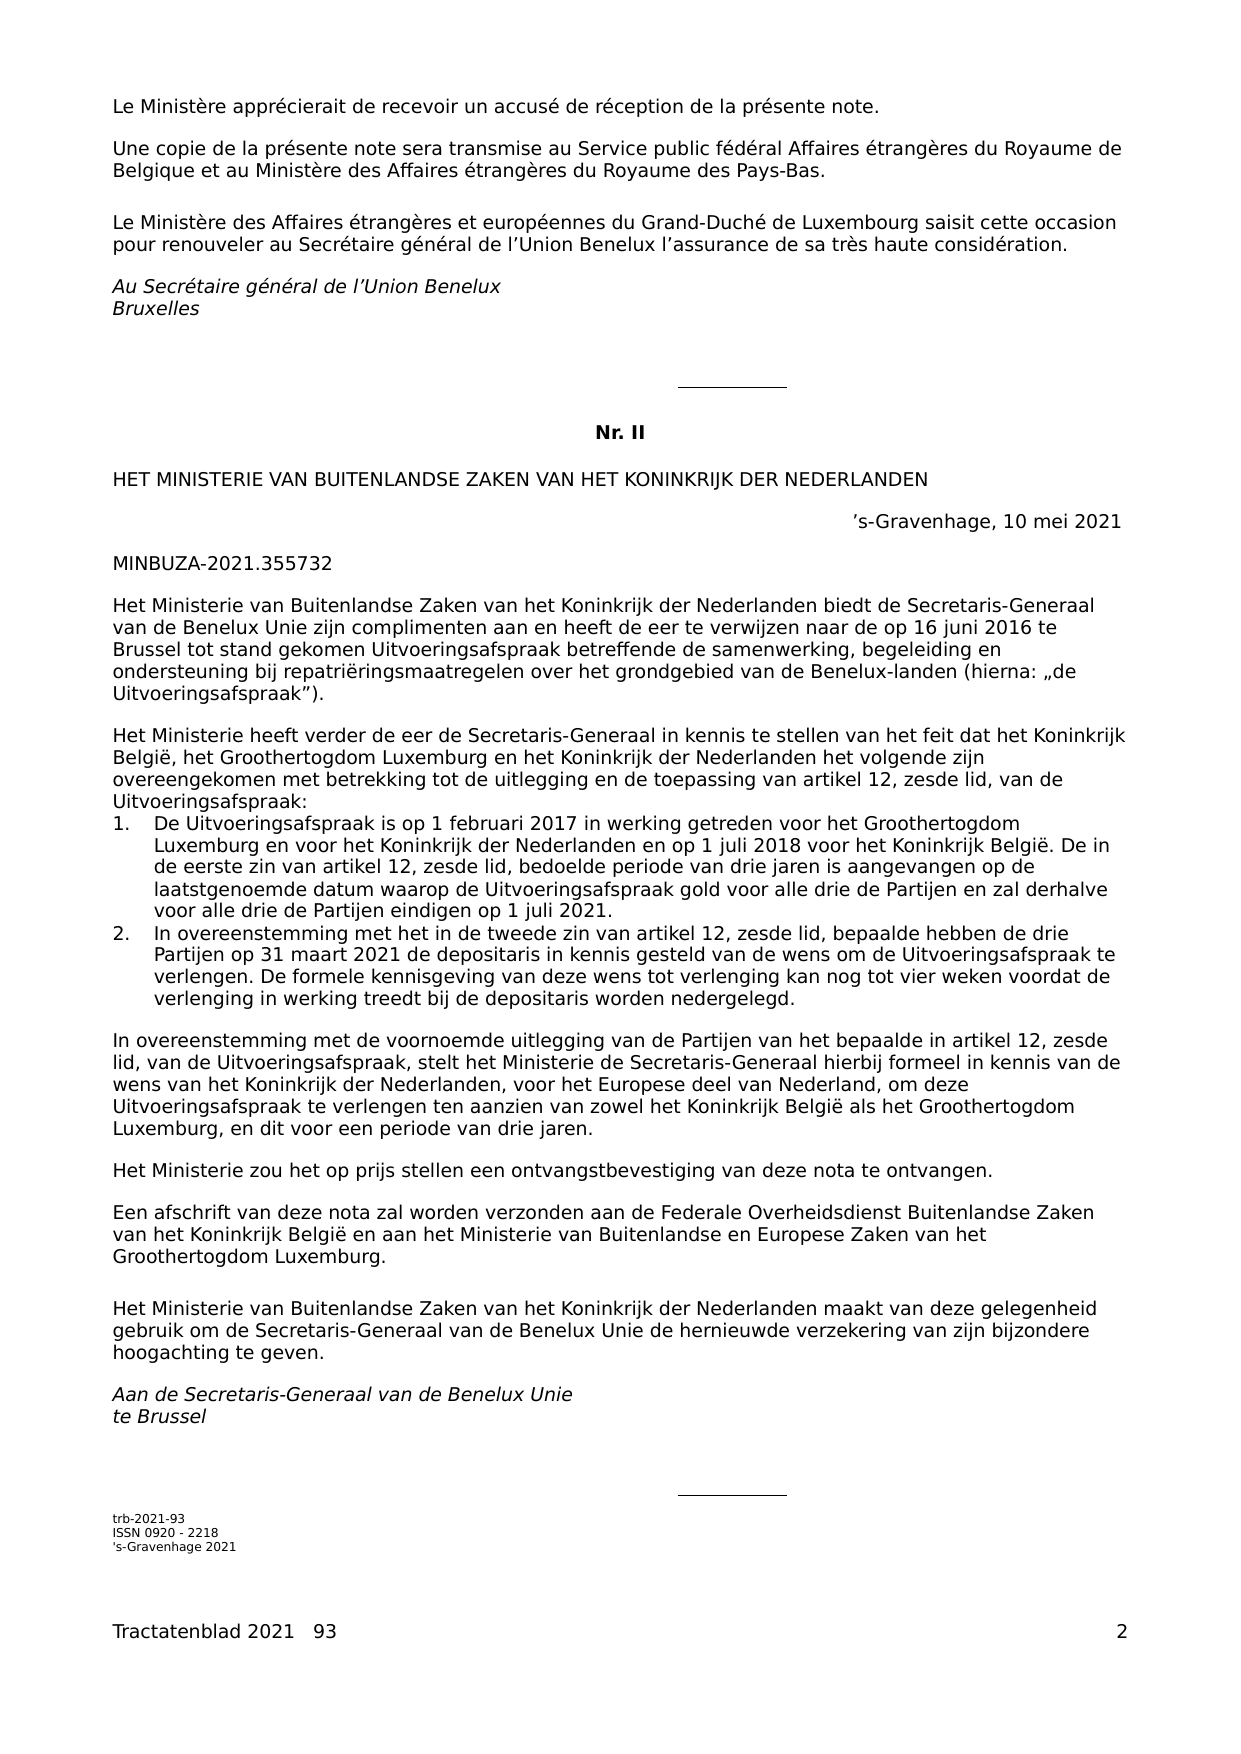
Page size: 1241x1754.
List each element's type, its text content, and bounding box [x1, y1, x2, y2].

text MINBUZA-2021.355732 [112, 553, 1128, 575]
text Le Ministère apprécierait de recevoir un accusé de réception de la présente note. [112, 96, 1128, 118]
text Aan de Secretaris-Generaal van de Benelux Unie [112, 1384, 1128, 1406]
text Het Ministerie heeft verder de eer de Secretaris-Generaal in kennis te stellen van het feit dat het Koninkrijk België, het Groothertogdom Luxemburg en het Koninkrijk der Nederlanden het volgende zijn overeengekomen met betrekking tot de uitlegging en de toepassing van artikel 12, zesde lid, van de Uitvoeringsafspraak: [112, 724, 1128, 812]
text Au Secrétaire général de l’Union Benelux [112, 276, 1128, 298]
text HET MINISTERIE VAN BUITENLANDSE ZAKEN VAN HET KONINKRIJK DER NEDERLANDEN [112, 469, 1128, 491]
text In overeenstemming met de voornoemde uitlegging van de Partijen van het bepaalde in artikel 12, zesde lid, van de Uitvoeringsafspraak, stelt het Ministerie de Secretaris-Generaal hierbij formeel in kennis van de wens van het Koninkrijk der Nederlanden, voor het Europese deel van Nederland, om deze Uitvoeringsafspraak te verlengen ten aanzien van zowel het Koninkrijk België als het Groothertogdom Luxemburg, en dit voor een periode van drie jaren. [112, 1030, 1128, 1140]
text Het Ministerie zou het op prijs stellen een ontvangstbevestiging van deze nota te ontvangen. [112, 1160, 1128, 1182]
text Le Ministère des Affaires étrangères et européennes du Grand-Duché de Luxembourg saisit cette occasion pour renouveler au Secrétaire général de l’Union Benelux l’assurance de sa très haute considération. [112, 212, 1128, 256]
text 's-Gravenhage 2021 [112, 1540, 346, 1554]
text trb-2021-93 [112, 1512, 346, 1526]
text Het Ministerie van Buitenlandse Zaken van het Koninkrijk der Nederlanden biedt de Secretaris-Generaal van de Benelux Unie zijn complimenten aan en heeft de eer te verwijzen naar de op 16 juni 2016 te Brussel tot stand gekomen Uitvoeringsafspraak betreffende de samenwerking, begeleiding en ondersteuning bij repatriëringsmaatregelen over het grondgebied van de Benelux-landen (hierna: „de Uitvoeringsafspraak”). [112, 595, 1128, 704]
text Het Ministerie van Buitenlandse Zaken van het Koninkrijk der Nederlanden maakt van deze gelegenheid gebruik om de Secretaris-Generaal van de Benelux Unie de hernieuwde verzekering van zijn bijzondere hoogachting te geven. [112, 1298, 1128, 1364]
subtitle Nr. II [112, 422, 1128, 444]
text Une copie de la présente note sera transmise au Service public fédéral Affaires étrangères du Royaume de Belgique et au Ministère des Affaires étrangères du Royaume des Pays-Bas. [112, 138, 1128, 182]
text ’s-Gravenhage, 10 mei 2021 [112, 511, 1128, 533]
text 1. De Uitvoeringsafspraak is op 1 februari 2017 in werking getreden voor het Groothertogdom Luxemburg en voor het Koninkrijk der Nederlanden en op 1 juli 2018 voor het Koninkrijk België. De in de eerste zin van artikel 12, zesde lid, bedoelde periode van drie jaren is aangevangen op de laatstgenoemde datum waarop de Uitvoeringsafspraak gold voor alle drie de Partijen en zal derhalve voor alle drie de Partijen eindigen op 1 juli 2021. [112, 812, 1128, 922]
text 2. In overeenstemming met het in de tweede zin van artikel 12, zesde lid, bepaalde hebben de drie Partijen op 31 maart 2021 de depositaris in kennis gesteld van de wens om de Uitvoeringsafspraak te verlengen. De formele kennisgeving van deze wens tot verlenging kan nog tot vier weken voordat de verlenging in werking treedt bij de depositaris worden nedergelegd. [112, 922, 1128, 1010]
text ISSN 0920 - 2218 [112, 1526, 346, 1540]
text Bruxelles [112, 298, 1128, 320]
text te Brussel [112, 1406, 1128, 1428]
text Een afschrift van deze nota zal worden verzonden aan de Federale Overheidsdienst Buitenlandse Zaken van het Koninkrijk België en aan het Ministerie van Buitenlandse en Europese Zaken van het Groothertogdom Luxemburg. [112, 1202, 1128, 1268]
